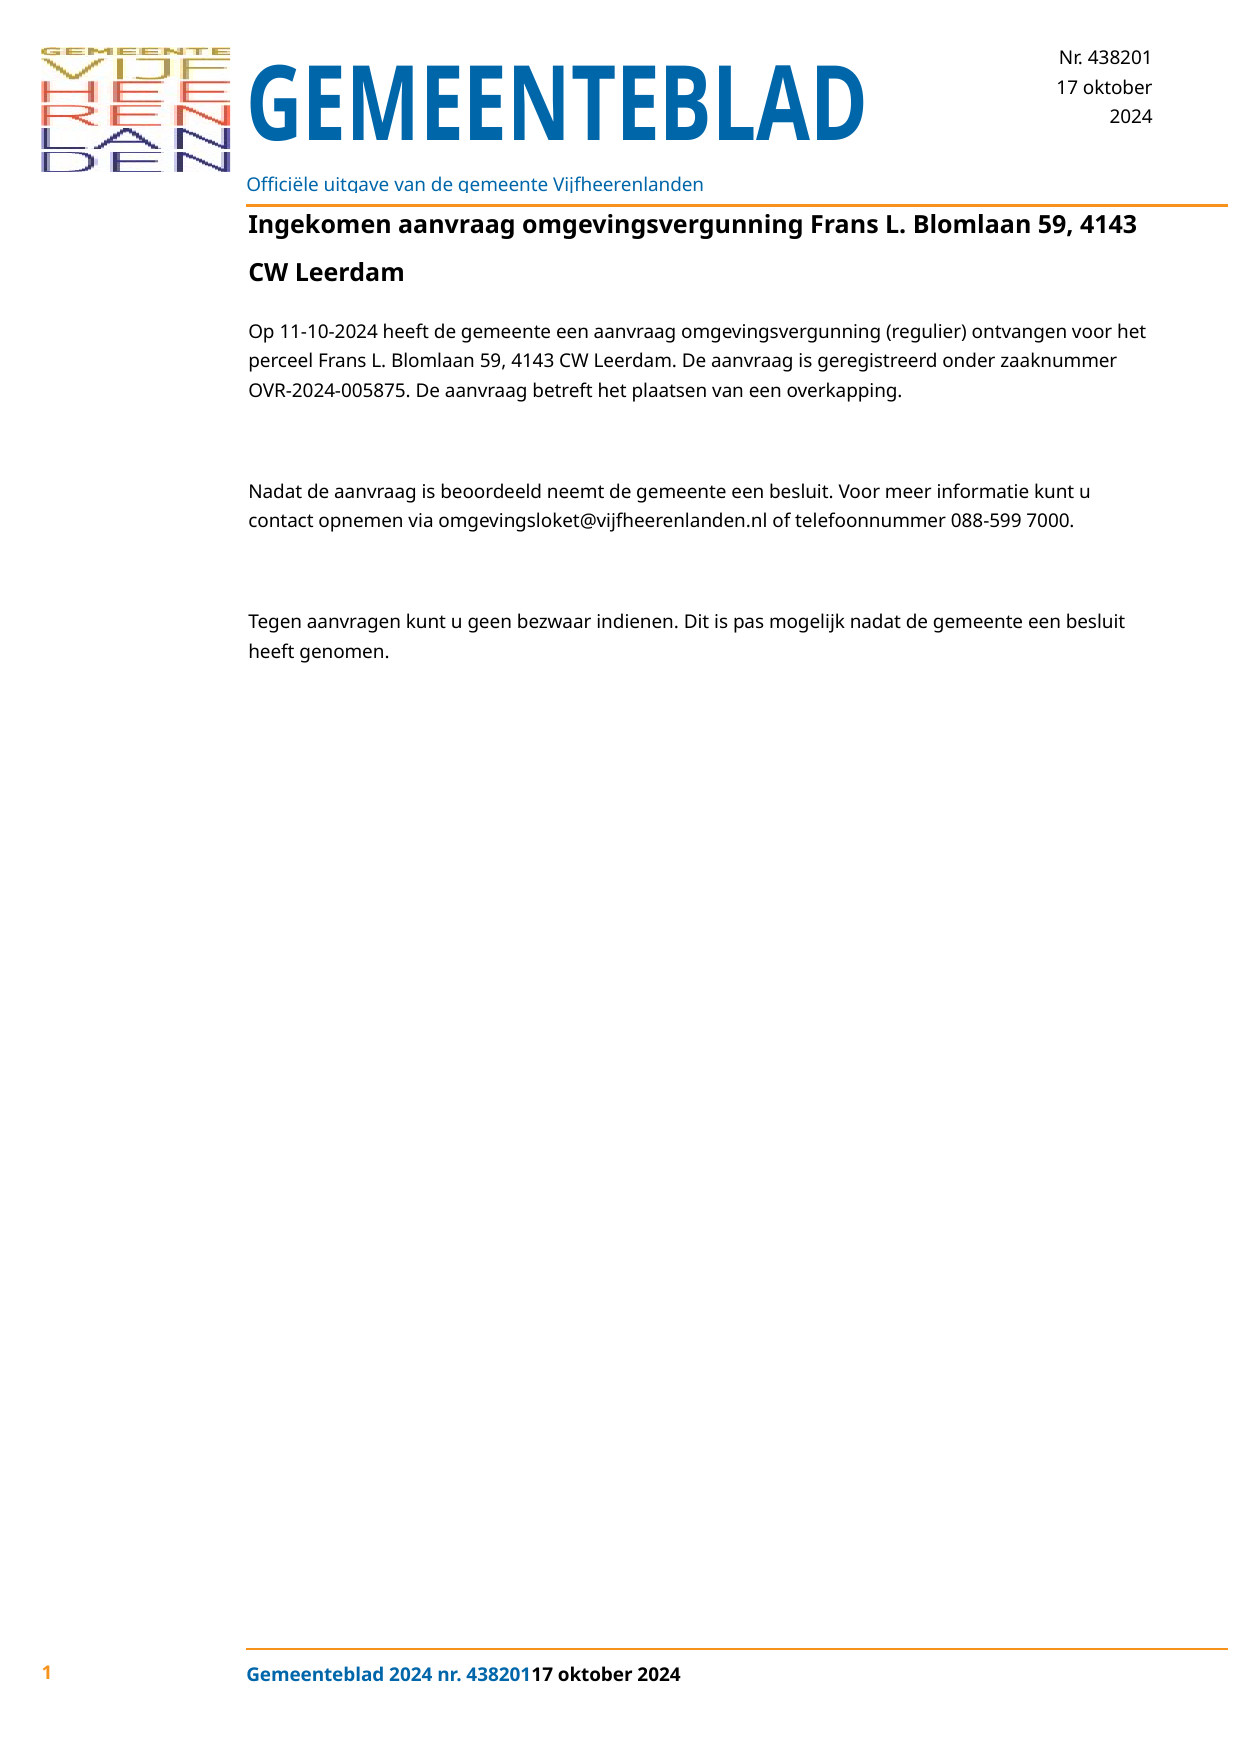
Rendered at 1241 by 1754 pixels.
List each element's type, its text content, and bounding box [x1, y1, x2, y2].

text Ingekomen aanvraag omgevingsvergunning Frans L. Blomlaan 59, 4143 CW Leerdam [248, 207, 1152, 288]
picture [41, 47, 231, 172]
text Tegen aanvragen kunt u geen bezwaar indienen. Dit is pas mogelijk nadat de gemeente een besluit heeft genomen. [248, 608, 1152, 664]
text Op 11-10-2024 heeft de gemeente een aanvraag omgevingsvergunning (regulier) ontvangen voor het perceel Frans L. Blomlaan 59, 4143 CW Leerdam. De aanvraag is geregistreerd onder zaaknummer OVR-2024-005875. De aanvraag betreft het plaatsen van een overkapping. [248, 318, 1152, 403]
text Nadat de aanvraag is beoordeeld neemt de gemeente een besluit. Voor meer informatie kunt u contact opnemen via omgevingsloket@vijfheerenlanden.nl of telefoonnummer 088-599 7000. [248, 478, 1152, 533]
